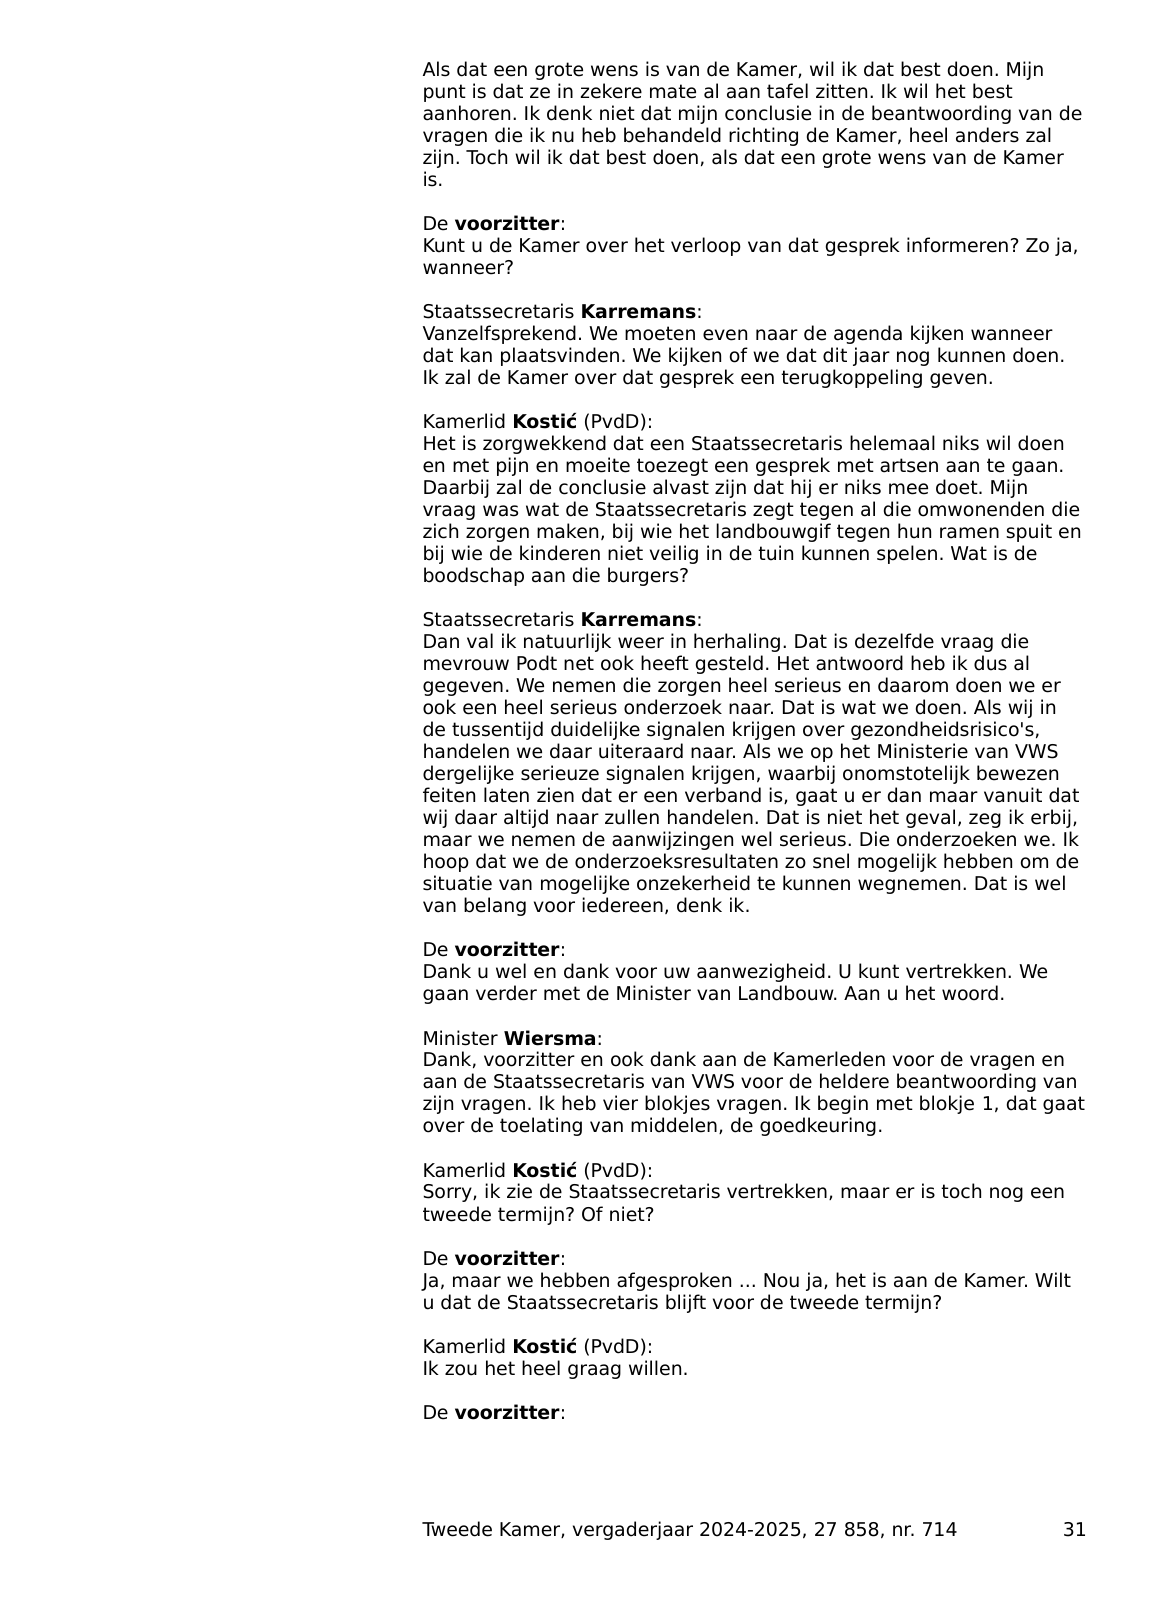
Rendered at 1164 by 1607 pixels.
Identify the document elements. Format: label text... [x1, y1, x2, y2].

text Minister Wiersma: [422, 1027, 1087, 1049]
text Kunt u de Kamer over het verloop van dat gesprek informeren? Zo ja, wanneer? [422, 235, 1087, 279]
text Dan val ik natuurlijk weer in herhaling. Dat is dezelfde vraag die mevrouw Podt net ook heeft gesteld. Het antwoord heb ik dus al gegeven. We nemen die zorgen heel serieus en daarom doen we er ook een heel serieus onderzoek naar. Dat is wat we doen. Als wij in de tussentijd duidelijke signalen krijgen over gezondheidsrisico's, handelen we daar uiteraard naar. Als we op het Ministerie van VWS dergelijke serieuze signalen krijgen, waarbij onomstotelijk bewezen feiten laten zien dat er een verband is, gaat u er dan maar vanuit dat wij daar altijd naar zullen handelen. Dat is niet het geval, zeg ik erbij, maar we nemen de aanwijzingen wel serieus. Die onderzoeken we. Ik hoop dat we de onderzoeksresultaten zo snel mogelijk hebben om de situatie van mogelijke onzekerheid te kunnen wegnemen. Dat is wel van belang voor iedereen, denk ik. [422, 631, 1087, 917]
text De voorzitter: [422, 939, 1087, 961]
text Vanzelfsprekend. We moeten even naar de agenda kijken wanneer dat kan plaatsvinden. We kijken of we dat dit jaar nog kunnen doen. Ik zal de Kamer over dat gesprek een terugkoppeling geven. [422, 323, 1087, 389]
text Als dat een grote wens is van de Kamer, wil ik dat best doen. Mijn punt is dat ze in zekere mate al aan tafel zitten. Ik wil het best aanhoren. Ik denk niet dat mijn conclusie in de beantwoording van de vragen die ik nu heb behandeld richting de Kamer, heel anders zal zijn. Toch wil ik dat best doen, als dat een grote wens van de Kamer is. [422, 59, 1087, 191]
text Kamerlid Kostić (PvdD): [422, 411, 1087, 433]
text De voorzitter: [422, 1248, 1087, 1269]
text De voorzitter: [422, 1402, 1087, 1424]
text Dank, voorzitter en ook dank aan de Kamerleden voor de vragen en aan de Staatssecretaris van VWS voor de heldere beantwoording van zijn vragen. Ik heb vier blokjes vragen. Ik begin met blokje 1, dat gaat over de toelating van middelen, de goedkeuring. [422, 1049, 1087, 1137]
text Ja, maar we hebben afgesproken ... Nou ja, het is aan de Kamer. Wilt u dat de Staatssecretaris blijft voor de tweede termijn? [422, 1269, 1087, 1313]
text De voorzitter: [422, 213, 1087, 235]
text Staatssecretaris Karremans: [422, 609, 1087, 631]
text Ik zou het heel graag willen. [422, 1358, 1087, 1380]
text Kamerlid Kostić (PvdD): [422, 1336, 1087, 1358]
text Het is zorgwekkend dat een Staatssecretaris helemaal niks wil doen en met pijn en moeite toezegt een gesprek met artsen aan te gaan. Daarbij zal de conclusie alvast zijn dat hij er niks mee doet. Mijn vraag was wat de Staatssecretaris zegt tegen al die omwonenden die zich zorgen maken, bij wie het landbouwgif tegen hun ramen spuit en bij wie de kinderen niet veilig in de tuin kunnen spelen. Wat is de boodschap aan die burgers? [422, 433, 1087, 587]
text Sorry, ik zie de Staatssecretaris vertrekken, maar er is toch nog een tweede termijn? Of niet? [422, 1181, 1087, 1225]
text Staatssecretaris Karremans: [422, 301, 1087, 323]
text Kamerlid Kostić (PvdD): [422, 1159, 1087, 1181]
text Dank u wel en dank voor uw aanwezigheid. U kunt vertrekken. We gaan verder met de Minister van Landbouw. Aan u het woord. [422, 961, 1087, 1005]
